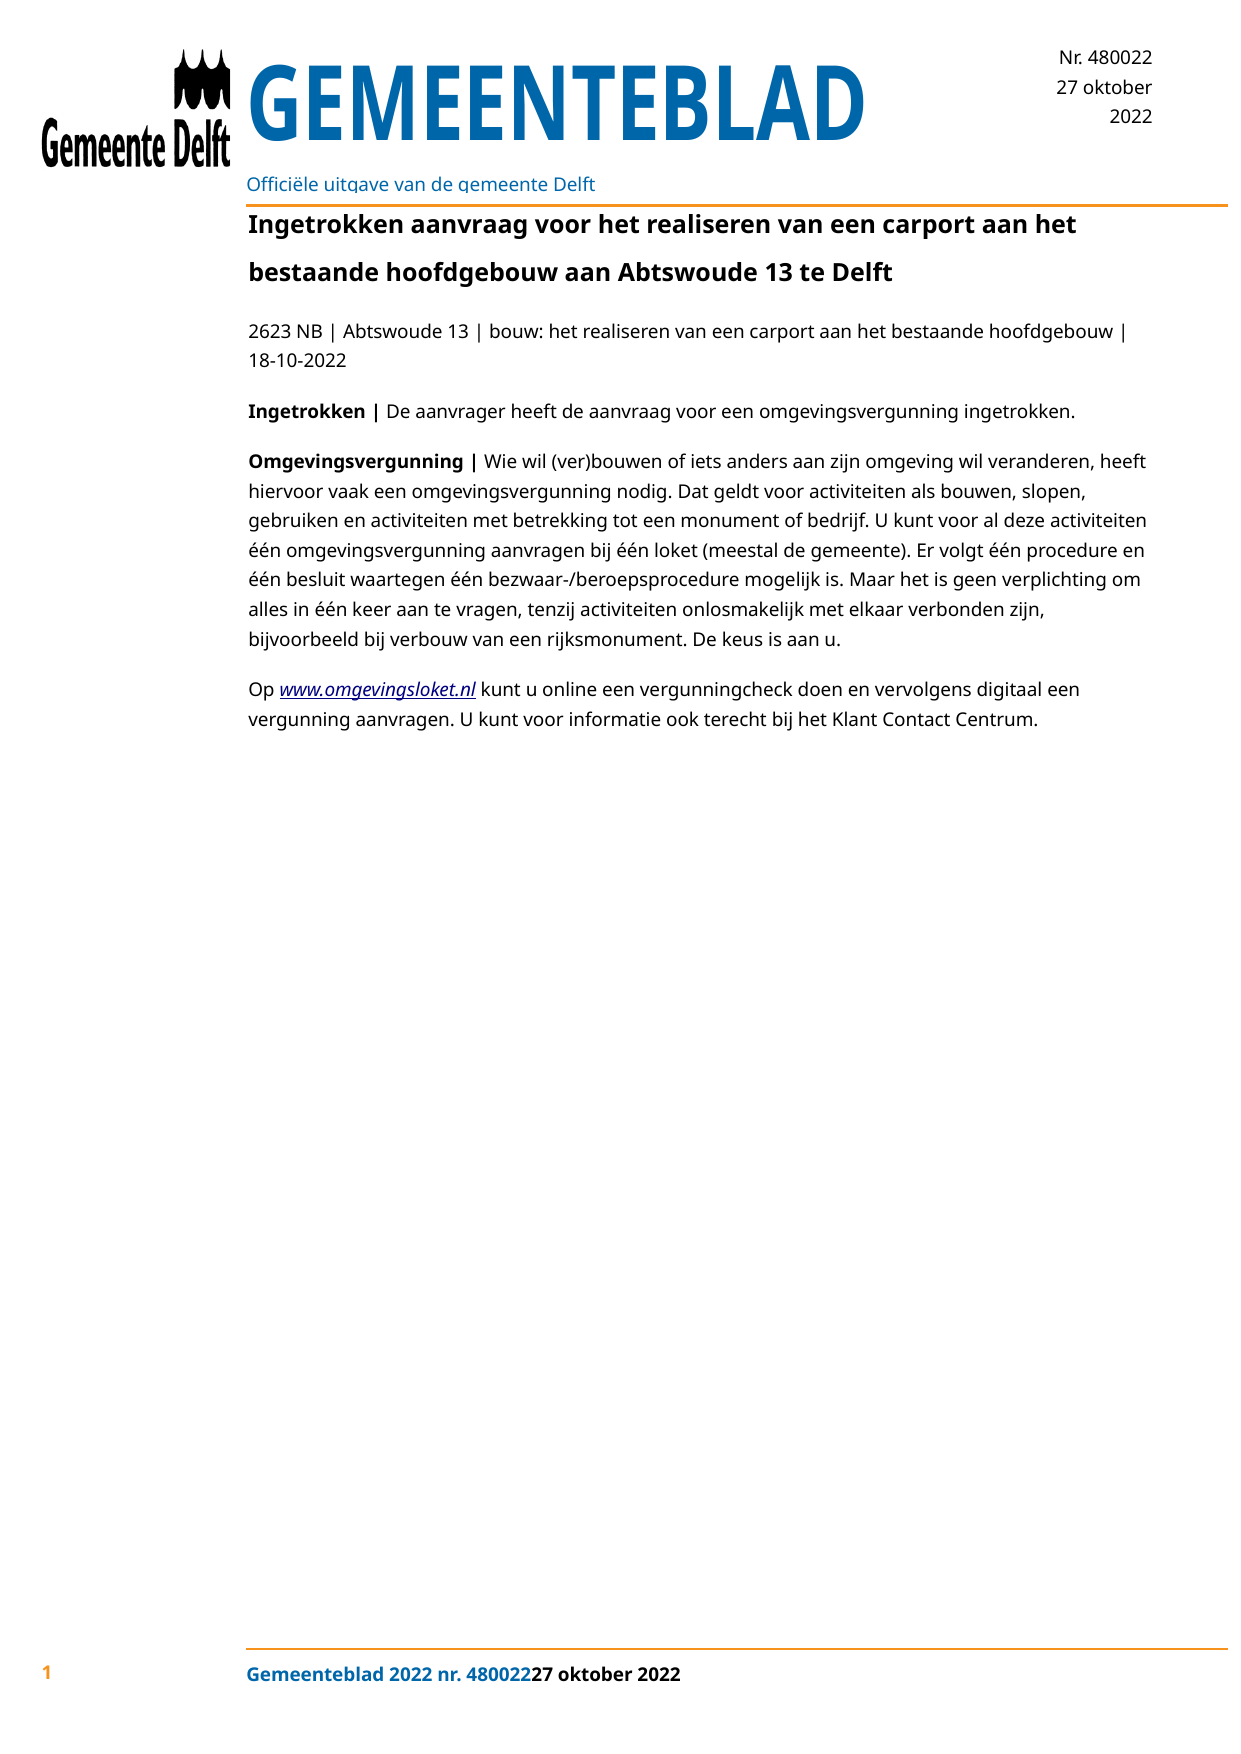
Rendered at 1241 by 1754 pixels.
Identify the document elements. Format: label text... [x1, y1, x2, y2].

text Op www.omgevingsloket.nl kunt u online een vergunningcheck doen en vervolgens digitaal een vergunning aanvragen. U kunt voor informatie ook terecht bij het Klant Contact Centrum. [248, 676, 1152, 732]
text Ingetrokken aanvraag voor het realiseren van een carport aan het bestaande hoofdgebouw aan Abtswoude 13 te Delft [248, 207, 1152, 288]
picture [41, 47, 231, 172]
text Omgevingsvergunning | Wie wil (ver)bouwen of iets anders aan zijn omgeving wil veranderen, heeft hiervoor vaak een omgevingsvergunning nodig. Dat geldt voor activiteiten als bouwen, slopen, gebruiken en activiteiten met betrekking tot een monument of bedrijf. U kunt voor al deze activiteiten één omgevingsvergunning aanvragen bij één loket (meestal de gemeente). Er volgt één procedure en één besluit waartegen één bezwaar-/beroepsprocedure mogelijk is. Maar het is geen verplichting om alles in één keer aan te vragen, tenzij activiteiten onlosmakelijk met elkaar verbonden zijn, bijvoorbeeld bij verbouw van een rijksmonument. De keus is aan u. [248, 448, 1152, 652]
text 2623 NB | Abtswoude 13 | bouw: het realiseren van een carport aan het bestaande hoofdgebouw | 18-10-2022 [248, 318, 1152, 373]
text Ingetrokken | De aanvrager heeft de aanvraag voor een omgevingsvergunning ingetrokken. [248, 398, 1152, 424]
